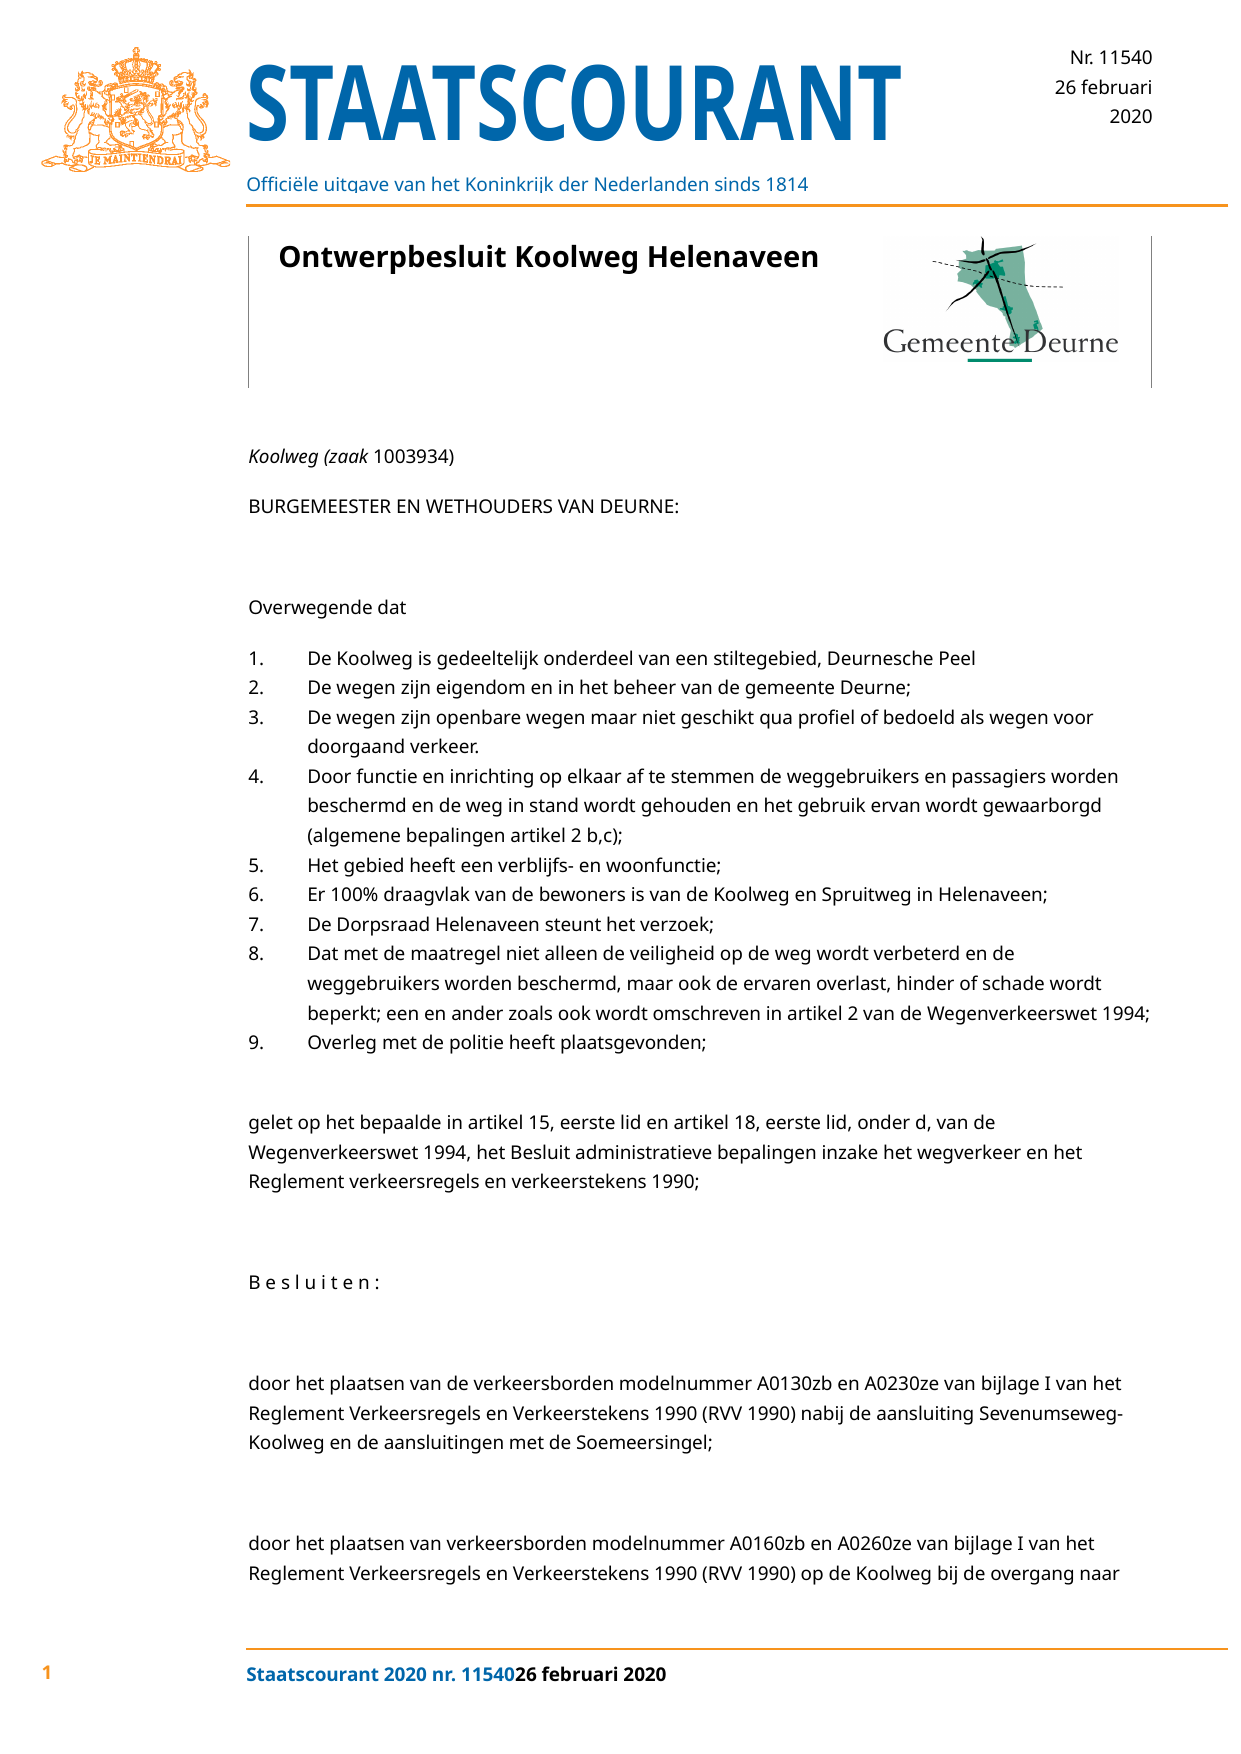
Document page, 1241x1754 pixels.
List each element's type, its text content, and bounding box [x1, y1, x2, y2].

list De wegen zijn eigendom en in het beheer van de gemeente Deurne; [248, 674, 1152, 700]
text Overwegende dat [248, 594, 1152, 620]
list Het gebied heeft een verblijfs- en woonfunctie; [248, 852, 1152, 877]
table_header Ontwerpbesluit Koolweg Helenaveen [249, 236, 850, 388]
text door het plaatsen van de verkeersborden modelnummer A0130zb en A0230ze van bijlage I van het Reglement Verkeersregels en Verkeerstekens 1990 (RVV 1990) nabij de aansluiting Sevenumseweg-Koolweg en de aansluitingen met de Soemeersingel; [248, 1370, 1152, 1455]
text Koolweg (zaak 1003934) [248, 443, 1152, 469]
text gelet op het bepaalde in artikel 15, eerste lid en artikel 18, eerste lid, onder d, van de Wegenverkeerswet 1994, het Besluit administratieve bepalingen inzake het wegverkeer en het Reglement verkeersregels en verkeerstekens 1990; [248, 1109, 1152, 1194]
text BURGEMEESTER EN WETHOUDERS VAN DEURNE: [248, 493, 1152, 519]
list De Dorpsraad Helenaveen steunt het verzoek; [248, 911, 1152, 937]
list De wegen zijn openbare wegen maar niet geschikt qua profiel of bedoeld als wegen voor doorgaand verkeer. [248, 704, 1152, 759]
list Door functie en inrichting op elkaar af te stemmen de weggebruikers en passagiers worden beschermd en de weg in stand wordt gehouden en het gebruik ervan wordt gewaarborgd (algemene bepalingen artikel 2 b,c); [248, 763, 1152, 848]
picture [882, 236, 1119, 362]
text door het plaatsen van verkeersborden modelnummer A0160zb en A0260ze van bijlage I van het Reglement Verkeersregels en Verkeerstekens 1990 (RVV 1990) op de Koolweg bij de overgang naar [248, 1530, 1152, 1585]
list De Koolweg is gedeeltelijk onderdeel van een stiltegebied, Deurnesche Peel [248, 645, 1152, 670]
list Overleg met de politie heeft plaatsgevonden; [248, 1029, 1152, 1055]
table_header [850, 236, 1151, 388]
text B e s l u i t e n : [248, 1269, 1152, 1295]
picture [41, 47, 231, 172]
list Er 100% draagvlak van de bewoners is van de Koolweg en Spruitweg in Helenaveen; [248, 881, 1152, 907]
list Dat met de maatregel niet alleen de veiligheid op de weg wordt verbeterd en de weggebruikers worden beschermd, maar ook de ervaren overlast, hinder of schade wordt beperkt; een en ander zoals ook wordt omschreven in artikel 2 van de Wegenverkeerswet 1994; [248, 941, 1152, 1025]
